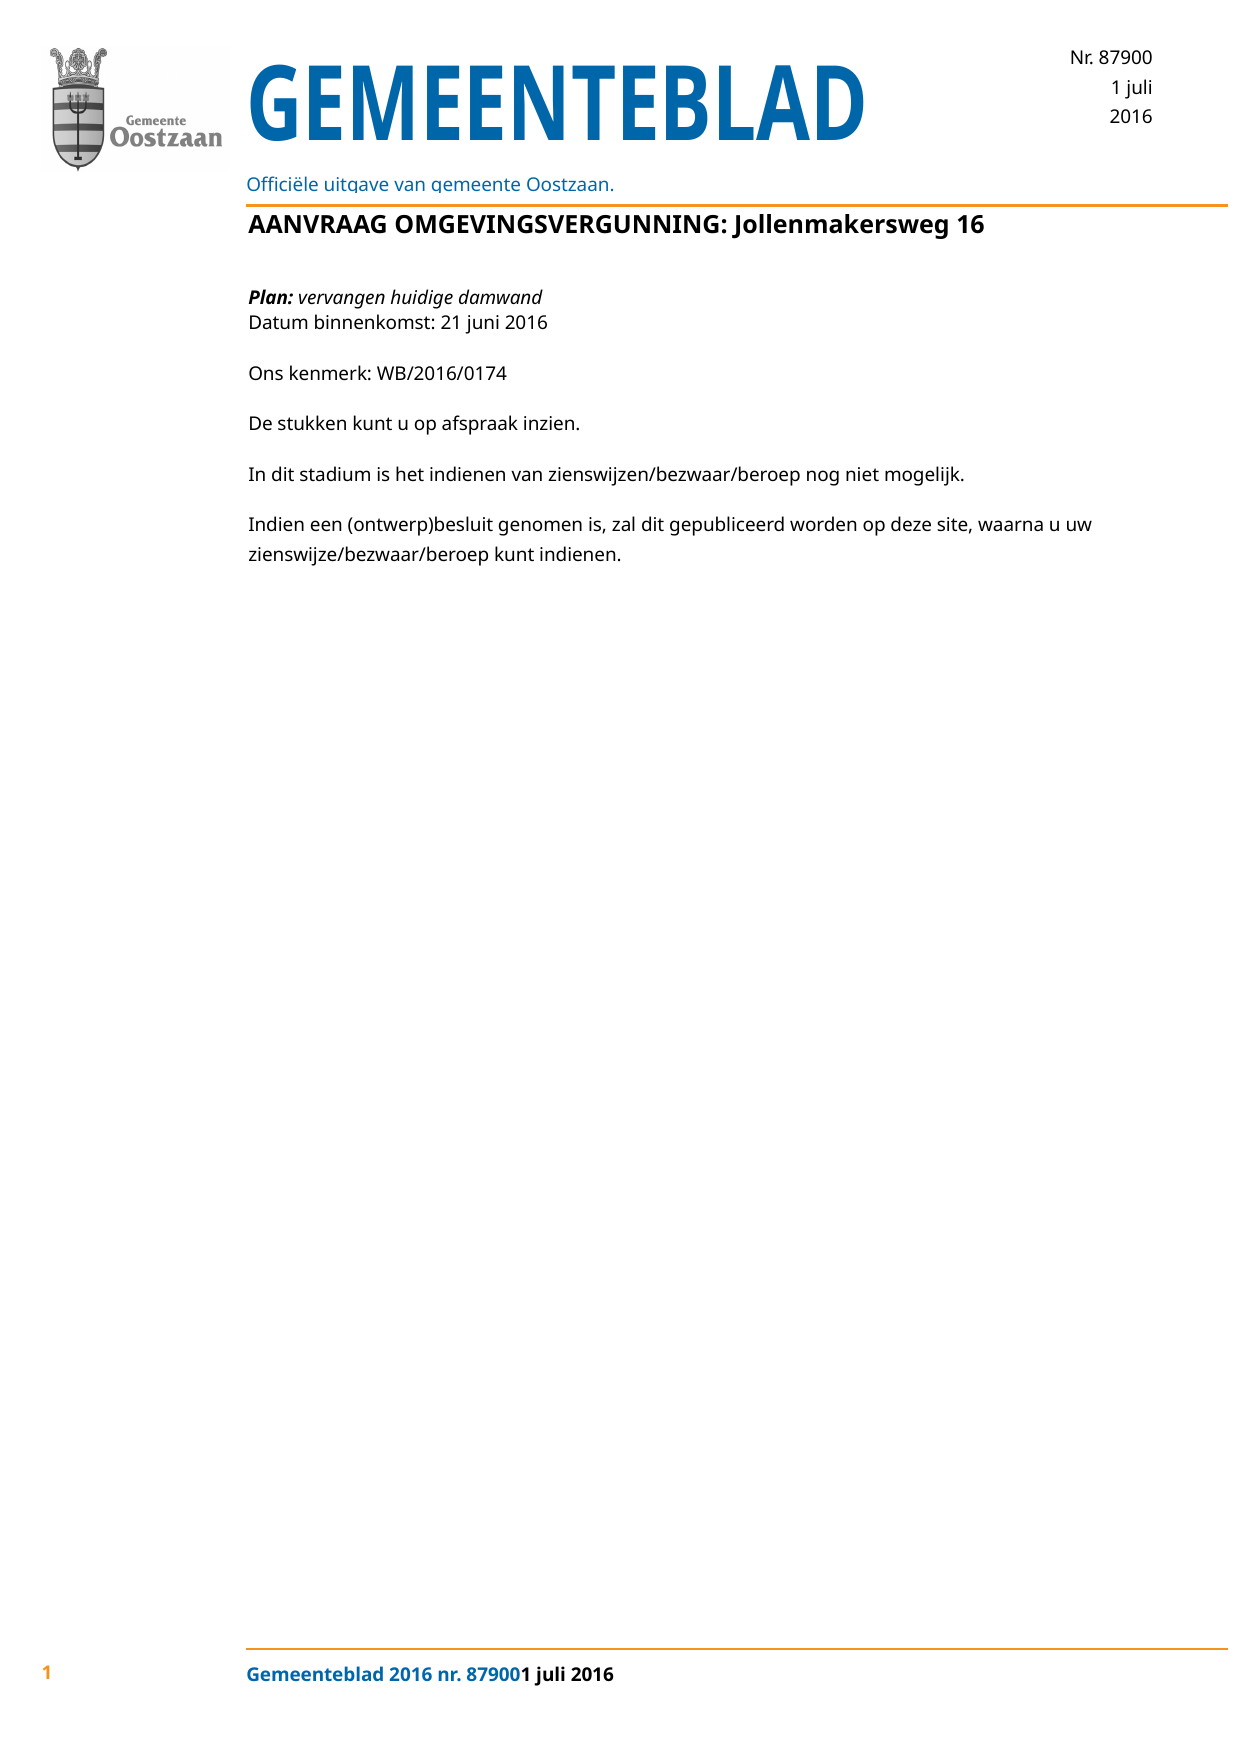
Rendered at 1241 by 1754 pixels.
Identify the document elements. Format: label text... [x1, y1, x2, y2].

text AANVRAAG OMGEVINGSVERGUNNING: Jollenmakersweg 16 [248, 207, 1152, 241]
text Plan: vervangen huidige damwand [248, 284, 1152, 309]
text Ons kenmerk: WB/2016/0174 [248, 360, 1152, 386]
text Datum binnenkomst: 21 juni 2016 [248, 309, 1152, 335]
text In dit stadium is het indienen van zienswijzen/bezwaar/beroep nog niet mogelijk. [248, 461, 1152, 487]
picture [41, 47, 231, 172]
text De stukken kunt u op afspraak inzien. [248, 410, 1152, 436]
text Indien een (ontwerp)besluit genomen is, zal dit gepubliceerd worden op deze site, waarna u uw zienswijze/bezwaar/beroep kunt indienen. [248, 511, 1152, 567]
